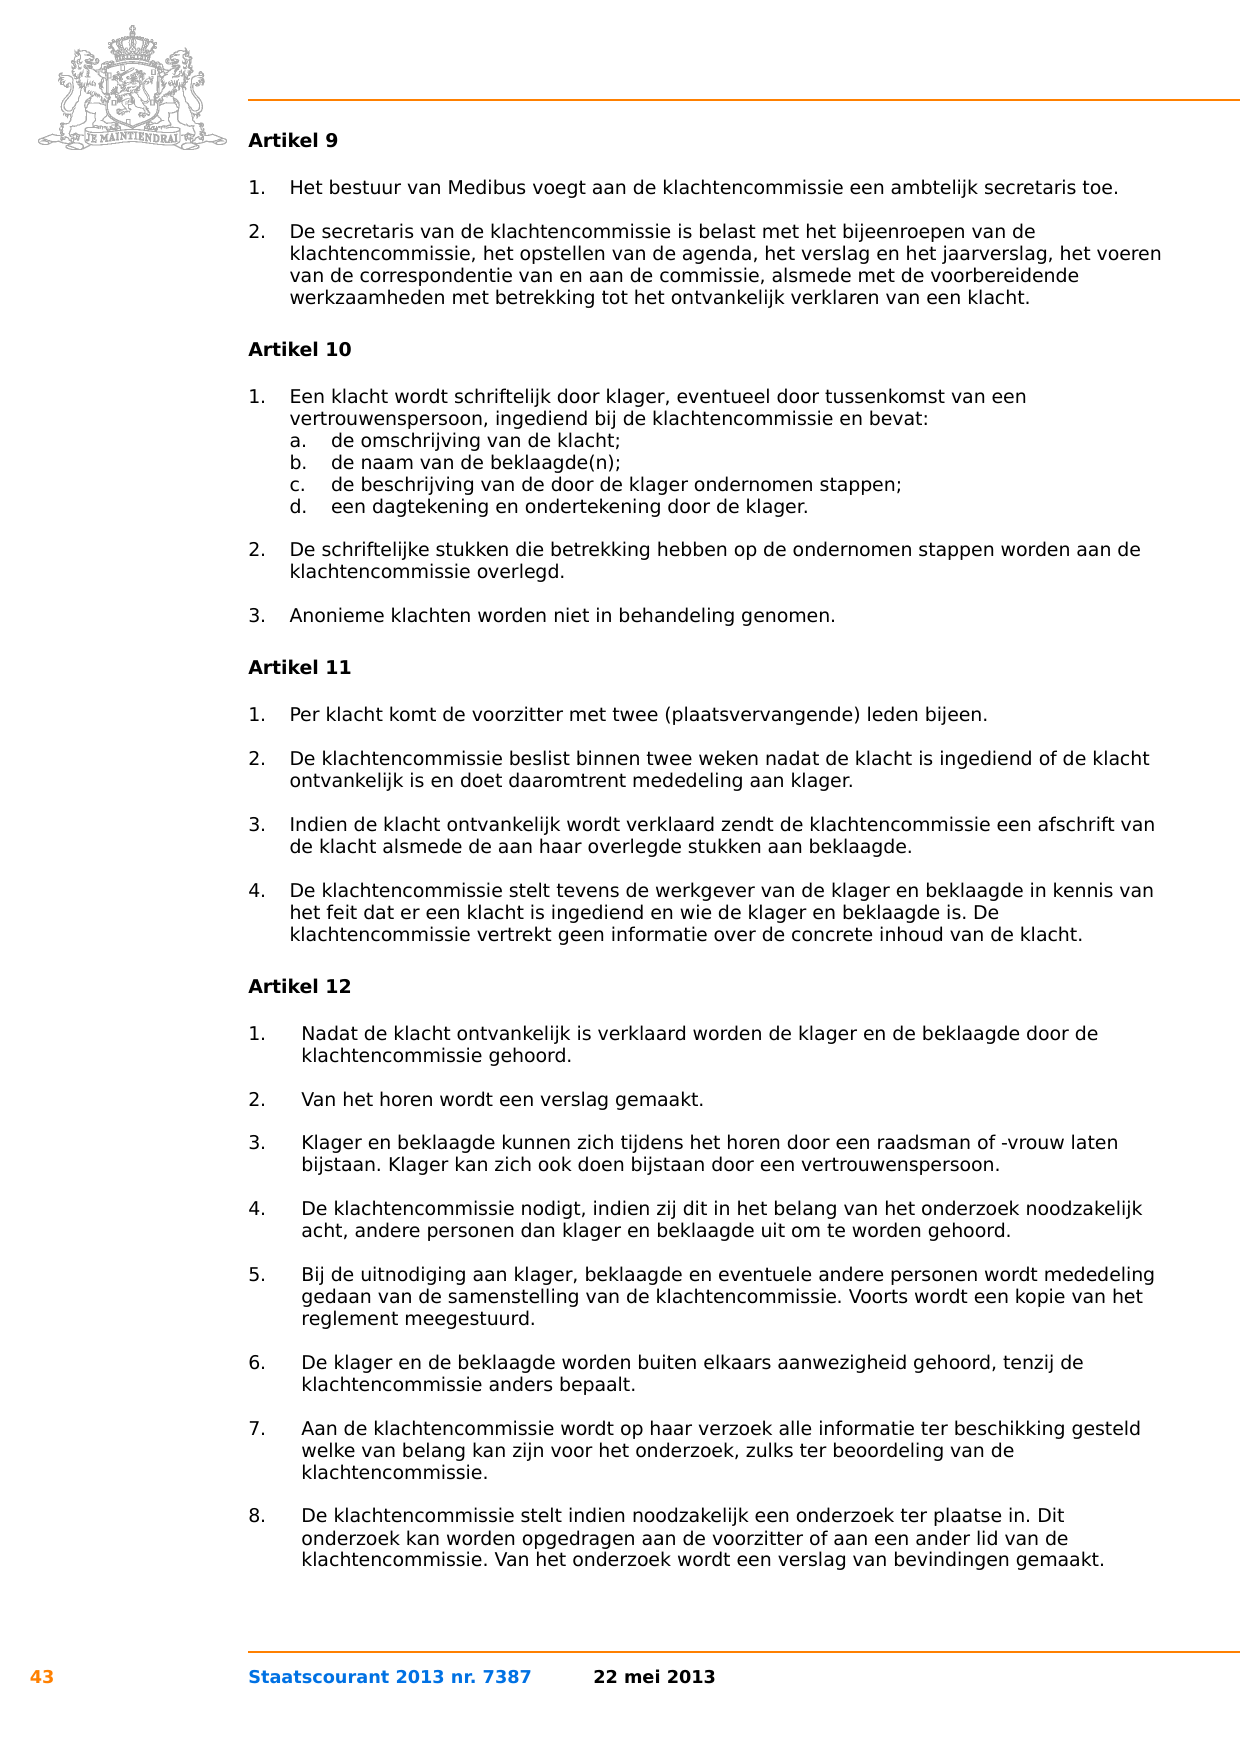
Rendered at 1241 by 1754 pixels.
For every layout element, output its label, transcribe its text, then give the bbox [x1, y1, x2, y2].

text 3. Klager en beklaagde kunnen zich tijdens het horen door een raadsman of -vrouw laten bijstaan. Klager kan zich ook doen bijstaan door een vertrouwenspersoon. [248, 1132, 1163, 1176]
text 6. De klager en de beklaagde worden buiten elkaars aanwezigheid gehoord, tenzij de klachtencommissie anders bepaalt. [248, 1352, 1163, 1396]
text 7. Aan de klachtencommissie wordt op haar verzoek alle informatie ter beschikking gesteld welke van belang kan zijn voor het onderzoek, zulks ter beoordeling van de klachtencommissie. [248, 1418, 1163, 1483]
text 2. De schriftelijke stukken die betrekking hebben op de ondernomen stappen worden aan de klachtencommissie overlegd. [248, 539, 1163, 583]
text 1. Nadat de klacht ontvankelijk is verklaard worden de klager en de beklaagde door de klachtencommissie gehoord. [248, 1023, 1163, 1067]
text 5. Bij de uitnodiging aan klager, beklaagde en eventuele andere personen wordt mededeling gedaan van de samenstelling van de klachtencommissie. Voorts wordt een kopie van het reglement meegestuurd. [248, 1264, 1163, 1330]
subtitle Artikel 9 [248, 130, 1163, 152]
text 2. De secretaris van de klachtencommissie is belast met het bijeenroepen van de klachtencommissie, het opstellen van de agenda, het verslag en het jaarverslag, het voeren van de correspondentie van en aan de commissie, alsmede met de voorbereidende werkzaamheden met betrekking tot het ontvankelijk verklaren van een klacht. [248, 221, 1163, 309]
text 4. De klachtencommissie nodigt, indien zij dit in het belang van het onderzoek noodzakelijk acht, andere personen dan klager en beklaagde uit om te worden gehoord. [248, 1198, 1163, 1242]
text 2. De klachtencommissie beslist binnen twee weken nadat de klacht is ingediend of de klacht ontvankelijk is en doet daaromtrent mededeling aan klager. [248, 748, 1163, 792]
text c. de beschrijving van de door de klager ondernomen stappen; [289, 473, 1163, 496]
text 2. Van het horen wordt een verslag gemaakt. [248, 1088, 1163, 1110]
text a. de omschrijving van de klacht; [289, 429, 1163, 452]
subtitle Artikel 11 [248, 657, 1163, 679]
picture [38, 25, 227, 150]
text 1. Een klacht wordt schriftelijk door klager, eventueel door tussenkomst van een vertrouwenspersoon, ingediend bij de klachtencommissie en bevat: [248, 386, 1163, 429]
text 1. Per klacht komt de voorzitter met twee (plaatsvervangende) leden bijeen. [248, 704, 1163, 726]
subtitle Artikel 10 [248, 339, 1163, 361]
text 3. Anonieme klachten worden niet in behandeling genomen. [248, 605, 1163, 627]
subtitle Artikel 12 [248, 976, 1163, 998]
text 8. De klachtencommissie stelt indien noodzakelijk een onderzoek ter plaatse in. Dit onderzoek kan worden opgedragen aan de voorzitter of aan een ander lid van de klachtencommissie. Van het onderzoek wordt een verslag van bevindingen gemaakt. [248, 1505, 1163, 1571]
text 1. Het bestuur van Medibus voegt aan de klachtencommissie een ambtelijk secretaris toe. [248, 177, 1163, 199]
text b. de naam van de beklaagde(n); [289, 452, 1163, 473]
text 3. Indien de klacht ontvankelijk wordt verklaard zendt de klachtencommissie een afschrift van de klacht alsmede de aan haar overlegde stukken aan beklaagde. [248, 814, 1163, 858]
text 4. De klachtencommissie stelt tevens de werkgever van de klager en beklaagde in kennis van het feit dat er een klacht is ingediend en wie de klager en beklaagde is. De klachtencommissie vertrekt geen informatie over de concrete inhoud van de klacht. [248, 880, 1163, 946]
text d. een dagtekening en ondertekening door de klager. [289, 496, 1163, 517]
